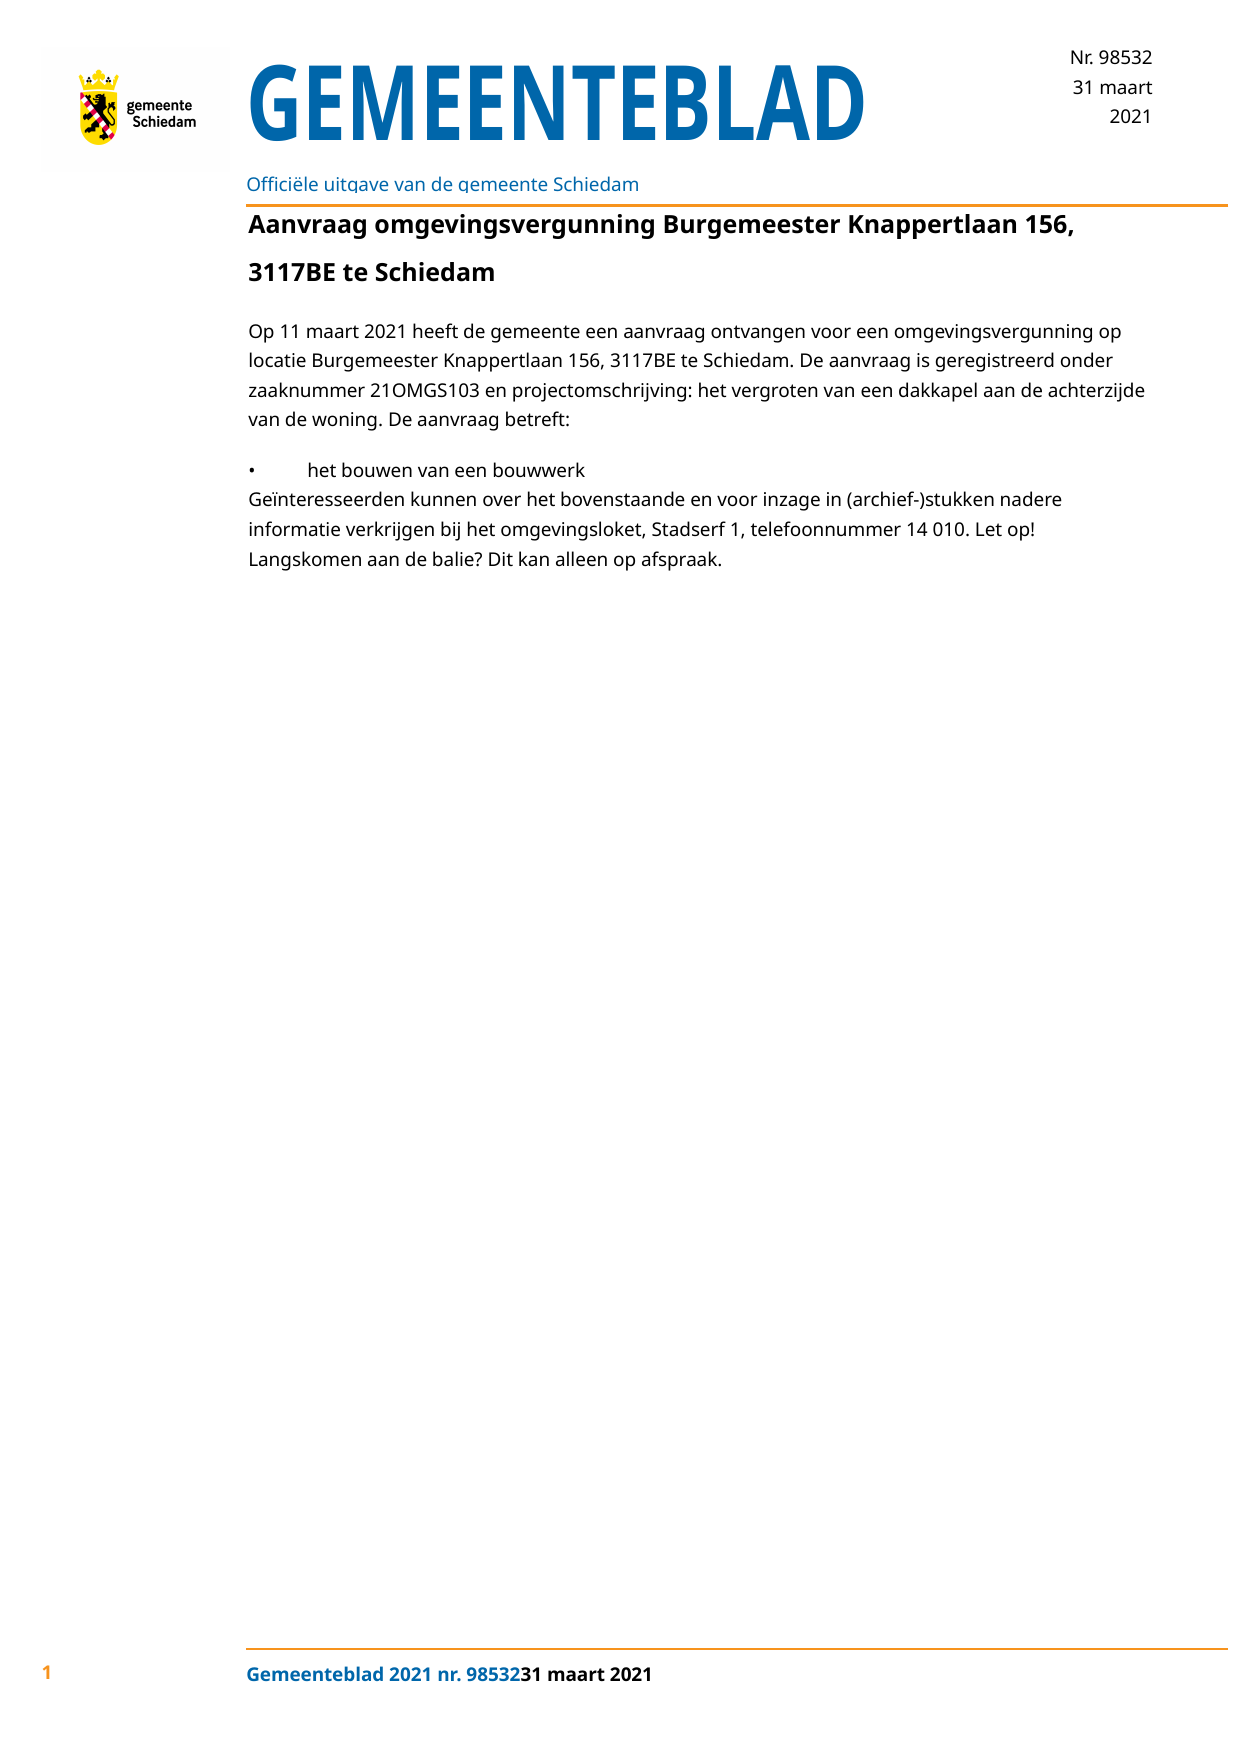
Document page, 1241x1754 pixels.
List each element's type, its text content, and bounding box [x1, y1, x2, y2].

picture [41, 47, 231, 172]
text Op 11 maart 2021 heeft de gemeente een aanvraag ontvangen voor een omgevingsvergunning op locatie Burgemeester Knappertlaan 156, 3117BE te Schiedam. De aanvraag is geregistreerd onder zaaknummer 21OMGS103 en projectomschrijving: het vergroten van een dakkapel aan de achterzijde van de woning. De aanvraag betreft: [248, 318, 1152, 432]
text Geïnteresseerden kunnen over het bovenstaande en voor inzage in (archief-)stukken nadere informatie verkrijgen bij het omgevingsloket, Stadserf 1, telefoonnummer 14 010. Let op! Langskomen aan de balie? Dit kan alleen op afspraak. [248, 487, 1152, 572]
list het bouwen van een bouwwerk [248, 457, 1152, 483]
text Aanvraag omgevingsvergunning Burgemeester Knappertlaan 156, 3117BE te Schiedam [248, 207, 1152, 288]
